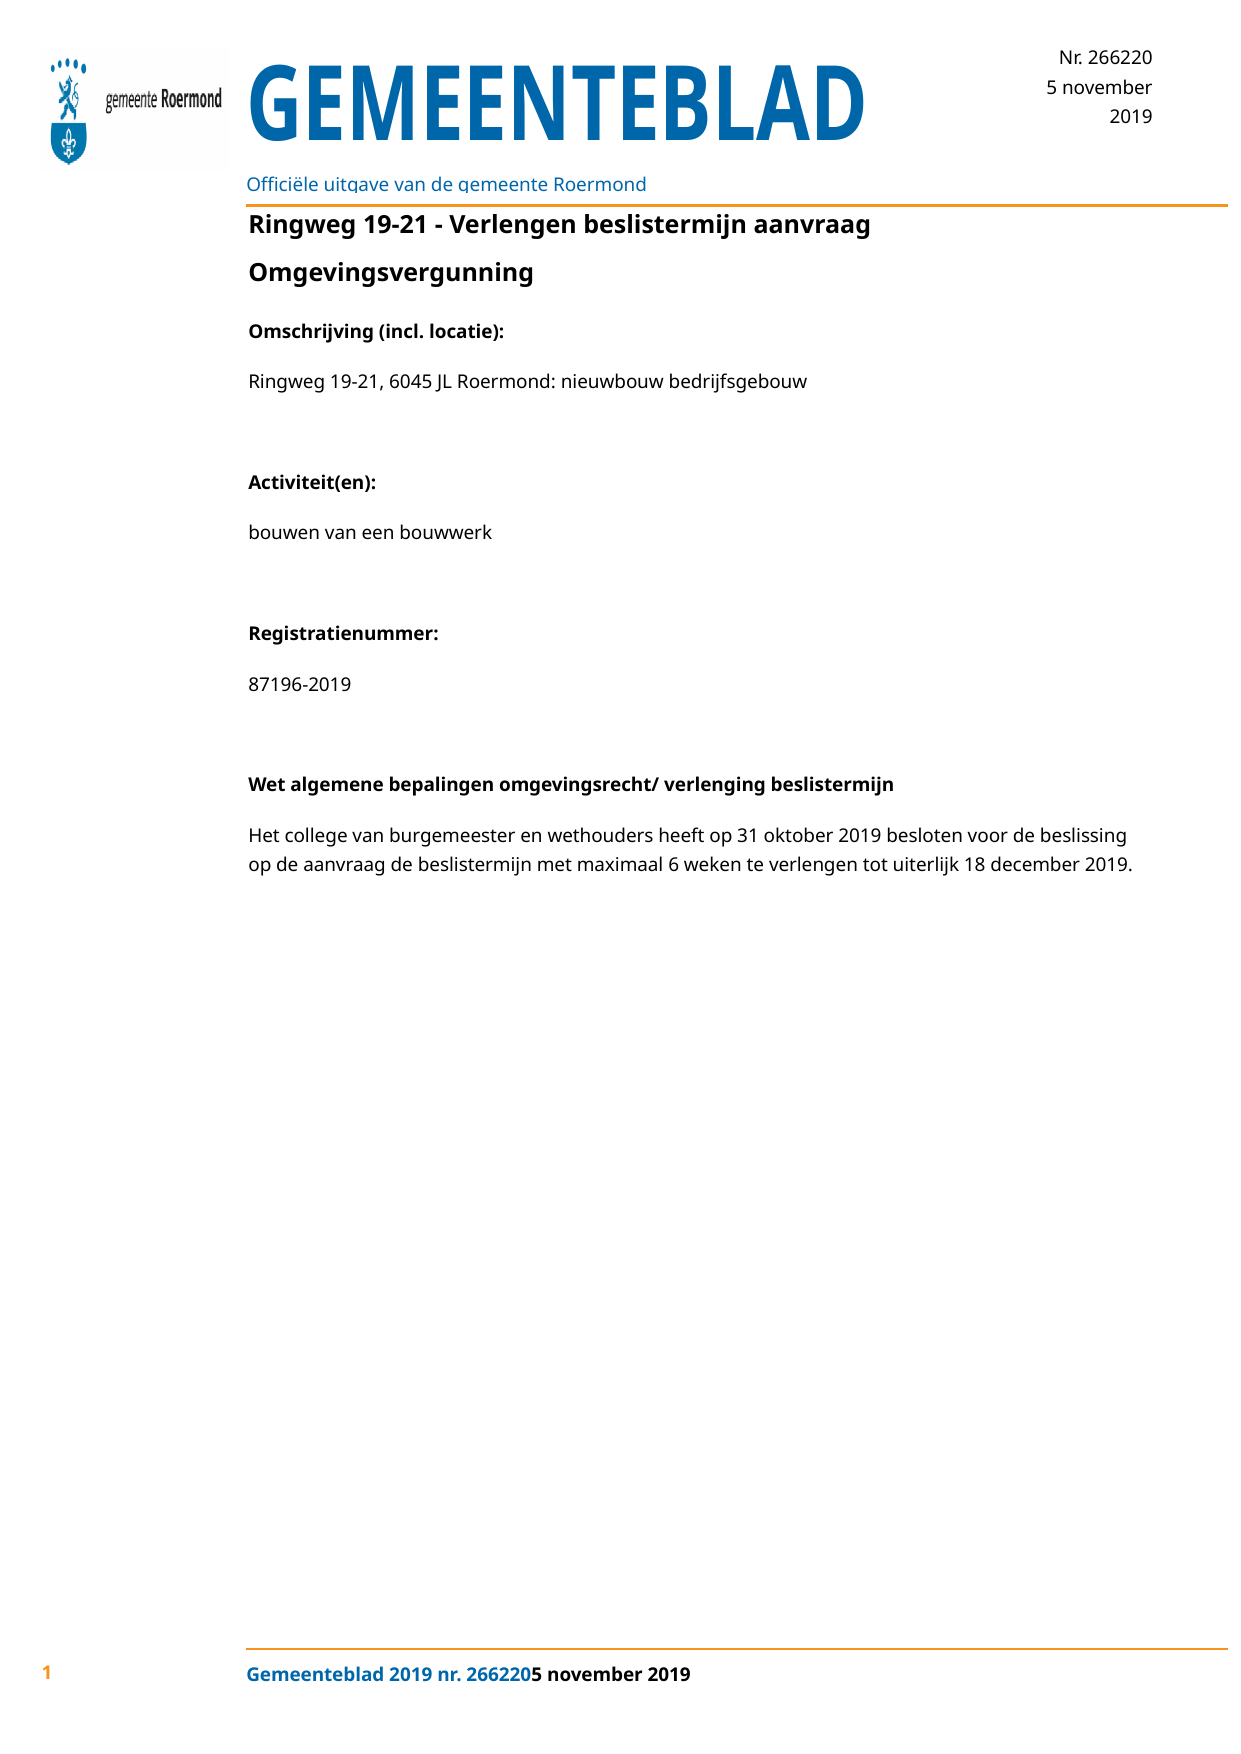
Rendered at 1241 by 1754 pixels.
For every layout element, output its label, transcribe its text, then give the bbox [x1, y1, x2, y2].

text Ringweg 19-21 - Verlengen beslistermijn aanvraag Omgevingsvergunning [248, 207, 1152, 288]
picture [41, 47, 231, 172]
text Registratienummer: [248, 620, 1152, 646]
text bouwen van een bouwwerk [248, 519, 1152, 545]
text Activiteit(en): [248, 469, 1152, 495]
text Wet algemene bepalingen omgevingsrecht/ verlenging beslistermijn [248, 772, 1152, 797]
text Ringweg 19-21, 6045 JL Roermond: nieuwbouw bedrijfsgebouw [248, 368, 1152, 394]
text Het college van burgemeester en wethouders heeft op 31 oktober 2019 besloten voor de beslissing op de aanvraag de beslistermijn met maximaal 6 weken te verlengen tot uiterlijk 18 december 2019. [248, 822, 1152, 877]
text Omschrijving (incl. locatie): [248, 318, 1152, 344]
text 87196-2019 [248, 671, 1152, 697]
